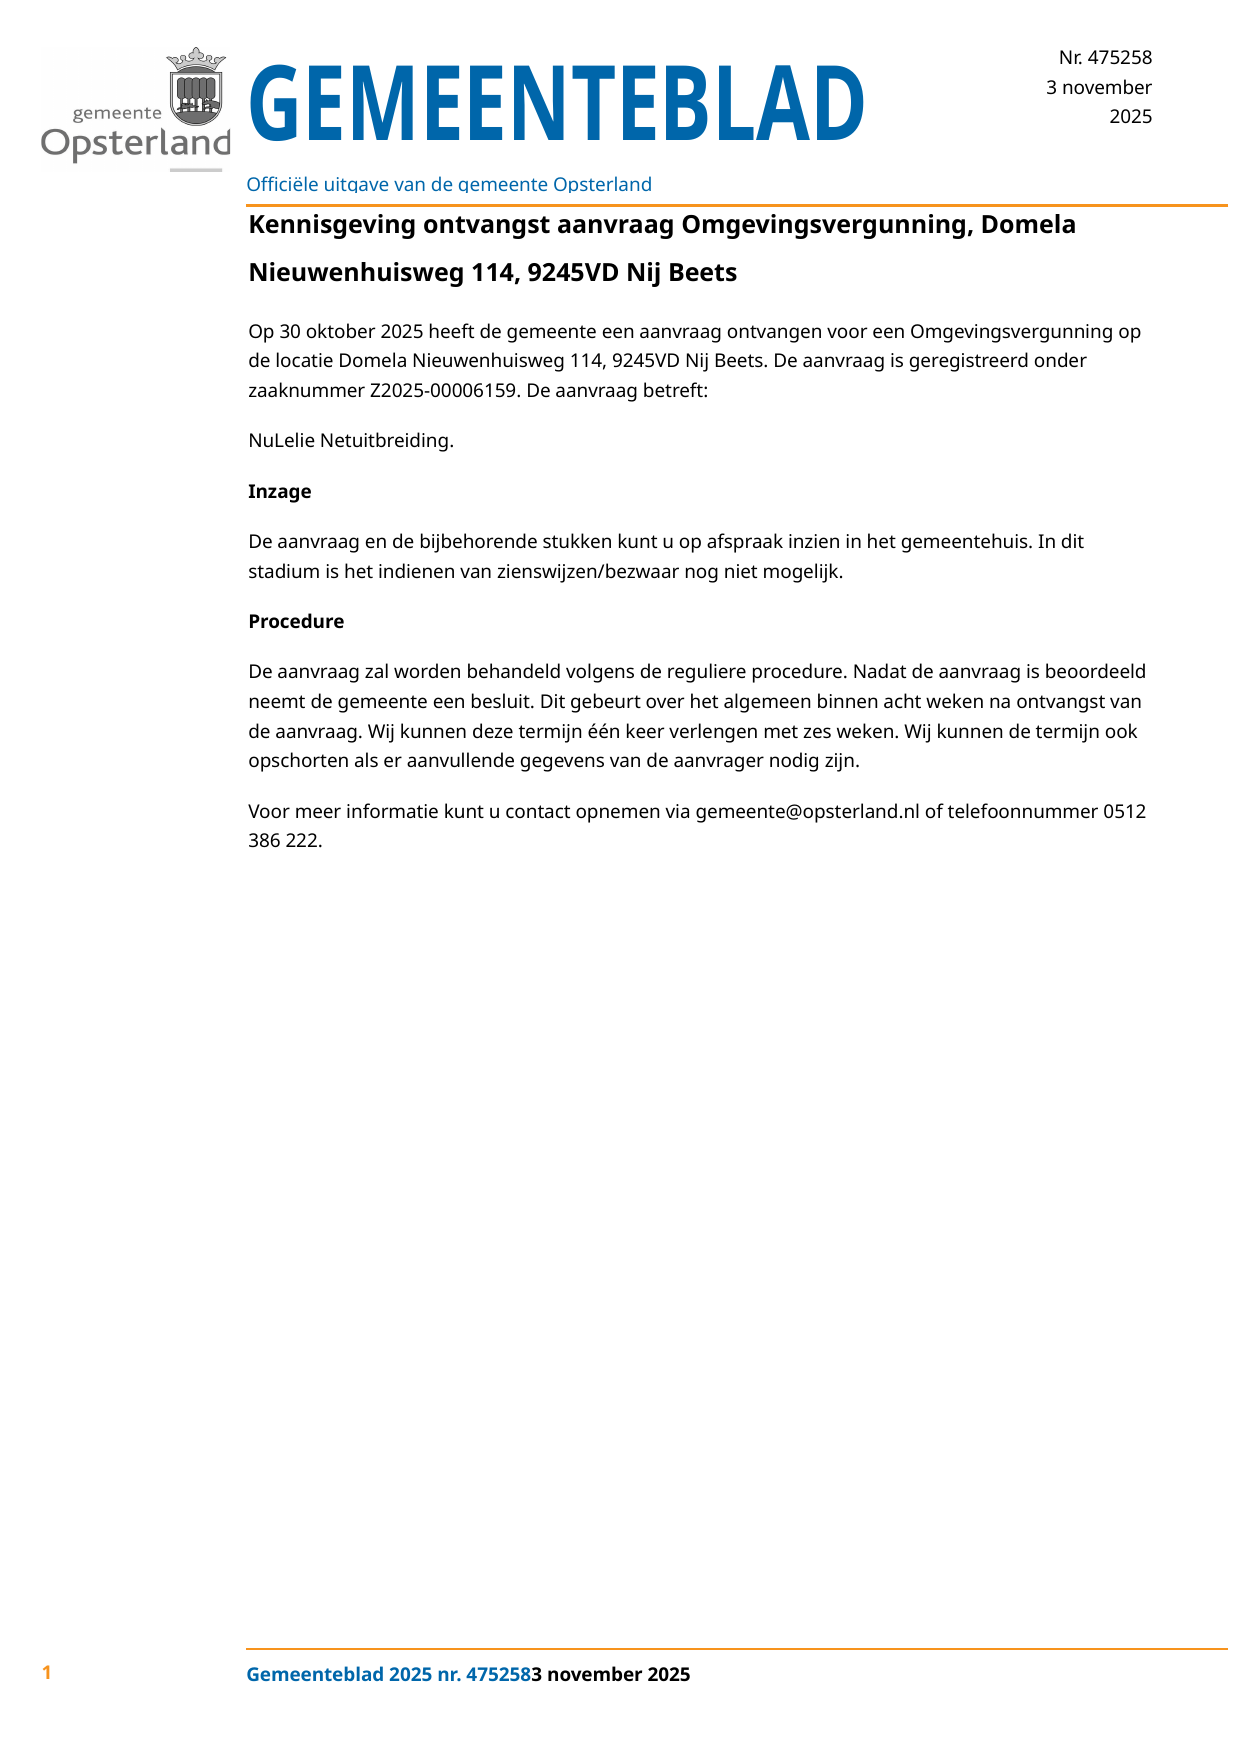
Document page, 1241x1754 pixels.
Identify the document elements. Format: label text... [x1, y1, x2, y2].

text Kennisgeving ontvangst aanvraag Omgevingsvergunning, Domela Nieuwenhuisweg 114, 9245VD Nij Beets [248, 207, 1152, 288]
text Op 30 oktober 2025 heeft de gemeente een aanvraag ontvangen voor een Omgevingsvergunning op de locatie Domela Nieuwenhuisweg 114, 9245VD Nij Beets. De aanvraag is geregistreerd onder zaaknummer Z2025-00006159. De aanvraag betreft: [248, 318, 1152, 403]
text Inzage [248, 478, 1152, 504]
text De aanvraag zal worden behandeld volgens de reguliere procedure. Nadat de aanvraag is beoordeeld neemt de gemeente een besluit. Dit gebeurt over het algemeen binnen acht weken na ontvangst van de aanvraag. Wij kunnen deze termijn één keer verlengen met zes weken. Wij kunnen de termijn ook opschorten als er aanvullende gegevens van de aanvrager nodig zijn. [248, 659, 1152, 773]
picture [41, 47, 231, 172]
text NuLelie Netuitbreiding. [248, 427, 1152, 453]
text De aanvraag en de bijbehorende stukken kunt u op afspraak inzien in het gemeentehuis. In dit stadium is het indienen van zienswijzen/bezwaar nog niet mogelijk. [248, 528, 1152, 584]
text Voor meer informatie kunt u contact opnemen via gemeente@opsterland.nl of telefoonnummer 0512 386 222. [248, 798, 1152, 853]
text Procedure [248, 608, 1152, 634]
